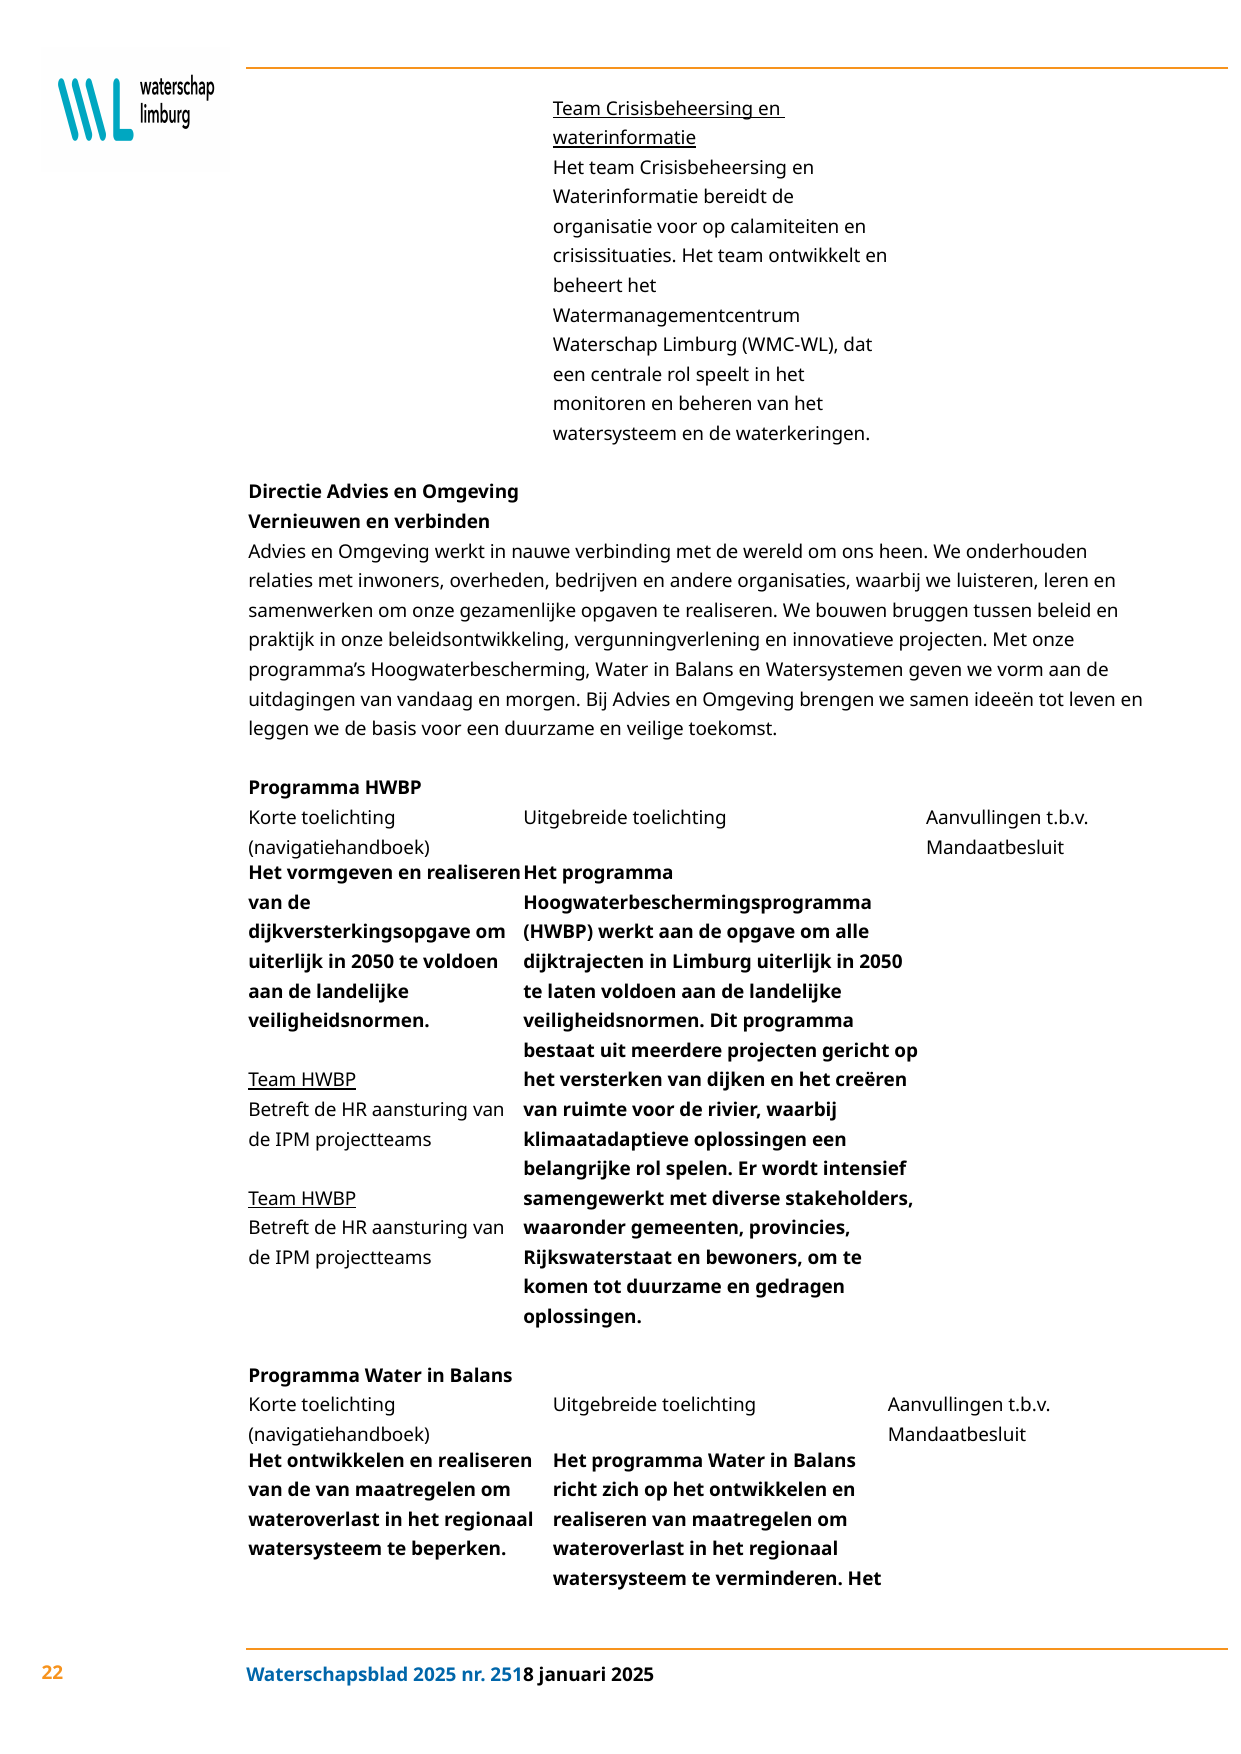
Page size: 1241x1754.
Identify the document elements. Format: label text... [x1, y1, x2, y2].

table_header Aanvullingen t.b.v. Mandaatbesluit [888, 1392, 1152, 1447]
table_cell [888, 1447, 1152, 1591]
table_cell [248, 95, 553, 446]
text Directie Advies en Omgeving [248, 479, 1152, 504]
table_header Uitgebreide toelichting [523, 804, 926, 859]
table_cell [926, 860, 1152, 1329]
table_header Uitgebreide toelichting [553, 1392, 888, 1447]
table_cell Het vormgeven en realiseren van de dijkversterkingsopgave om uiterlijk in 2050 te voldoen aan de landelijke veiligheidsnormen. Team HWBP Betreft de HR aansturing van de IPM projectteams Team HWBP Betreft de HR aansturing van de IPM projectteams [248, 860, 523, 1329]
text Programma Water in Balans [248, 1362, 1152, 1388]
table_cell Het programma Water in Balans richt zich op het ontwikkelen en realiseren van maatregelen om wateroverlast in het regionaal watersysteem te verminderen. Het [553, 1447, 888, 1591]
table_header Aanvullingen t.b.v. Mandaatbesluit [926, 804, 1152, 859]
table_cell Het ontwikkelen en realiseren van de van maatregelen om wateroverlast in het regionaal watersysteem te beperken. [248, 1447, 553, 1591]
text Programma HWBP [248, 774, 1152, 800]
table_header Korte toelichting (navigatiehandboek) [248, 1392, 553, 1447]
table_cell Team Crisisbeheersing en waterinformatie Het team Crisisbeheersing en Waterinformatie bereidt de organisatie voor op calamiteiten en crisissituaties. Het team ontwikkelt en beheert het Watermanagementcentrum Waterschap Limburg (WMC-WL), dat een centrale rol speelt in het monitoren en beheren van het watersysteem en de waterkeringen. [553, 95, 898, 446]
text Vernieuwen en verbinden [248, 508, 1152, 534]
picture [41, 47, 231, 172]
text Advies en Omgeving werkt in nauwe verbinding met de wereld om ons heen. We onderhouden relaties met inwoners, overheden, bedrijven en andere organisaties, waarbij we luisteren, leren en samenwerken om onze gezamenlijke opgaven te realiseren. We bouwen bruggen tussen beleid en praktijk in onze beleidsontwikkeling, vergunningverlening en innovatieve projecten. Met onze programma’s Hoogwaterbescherming, Water in Balans en Watersystemen geven we vorm aan de uitdagingen van vandaag en morgen. Bij Advies en Omgeving brengen we samen ideeën tot leven en leggen we de basis voor een duurzame en veilige toekomst. [248, 538, 1152, 741]
table_cell [898, 95, 1152, 446]
table_cell Het programma Hoogwaterbeschermingsprogramma (HWBP) werkt aan de opgave om alle dijktrajecten in Limburg uiterlijk in 2050 te laten voldoen aan de landelijke veiligheidsnormen. Dit programma bestaat uit meerdere projecten gericht op het versterken van dijken en het creëren van ruimte voor de rivier, waarbij klimaatadaptieve oplossingen een belangrijke rol spelen. Er wordt intensief samengewerkt met diverse stakeholders, waaronder gemeenten, provincies, Rijkswaterstaat en bewoners, om te komen tot duurzame en gedragen oplossingen. [523, 860, 926, 1329]
table_header Korte toelichting (navigatiehandboek) [248, 804, 523, 859]
